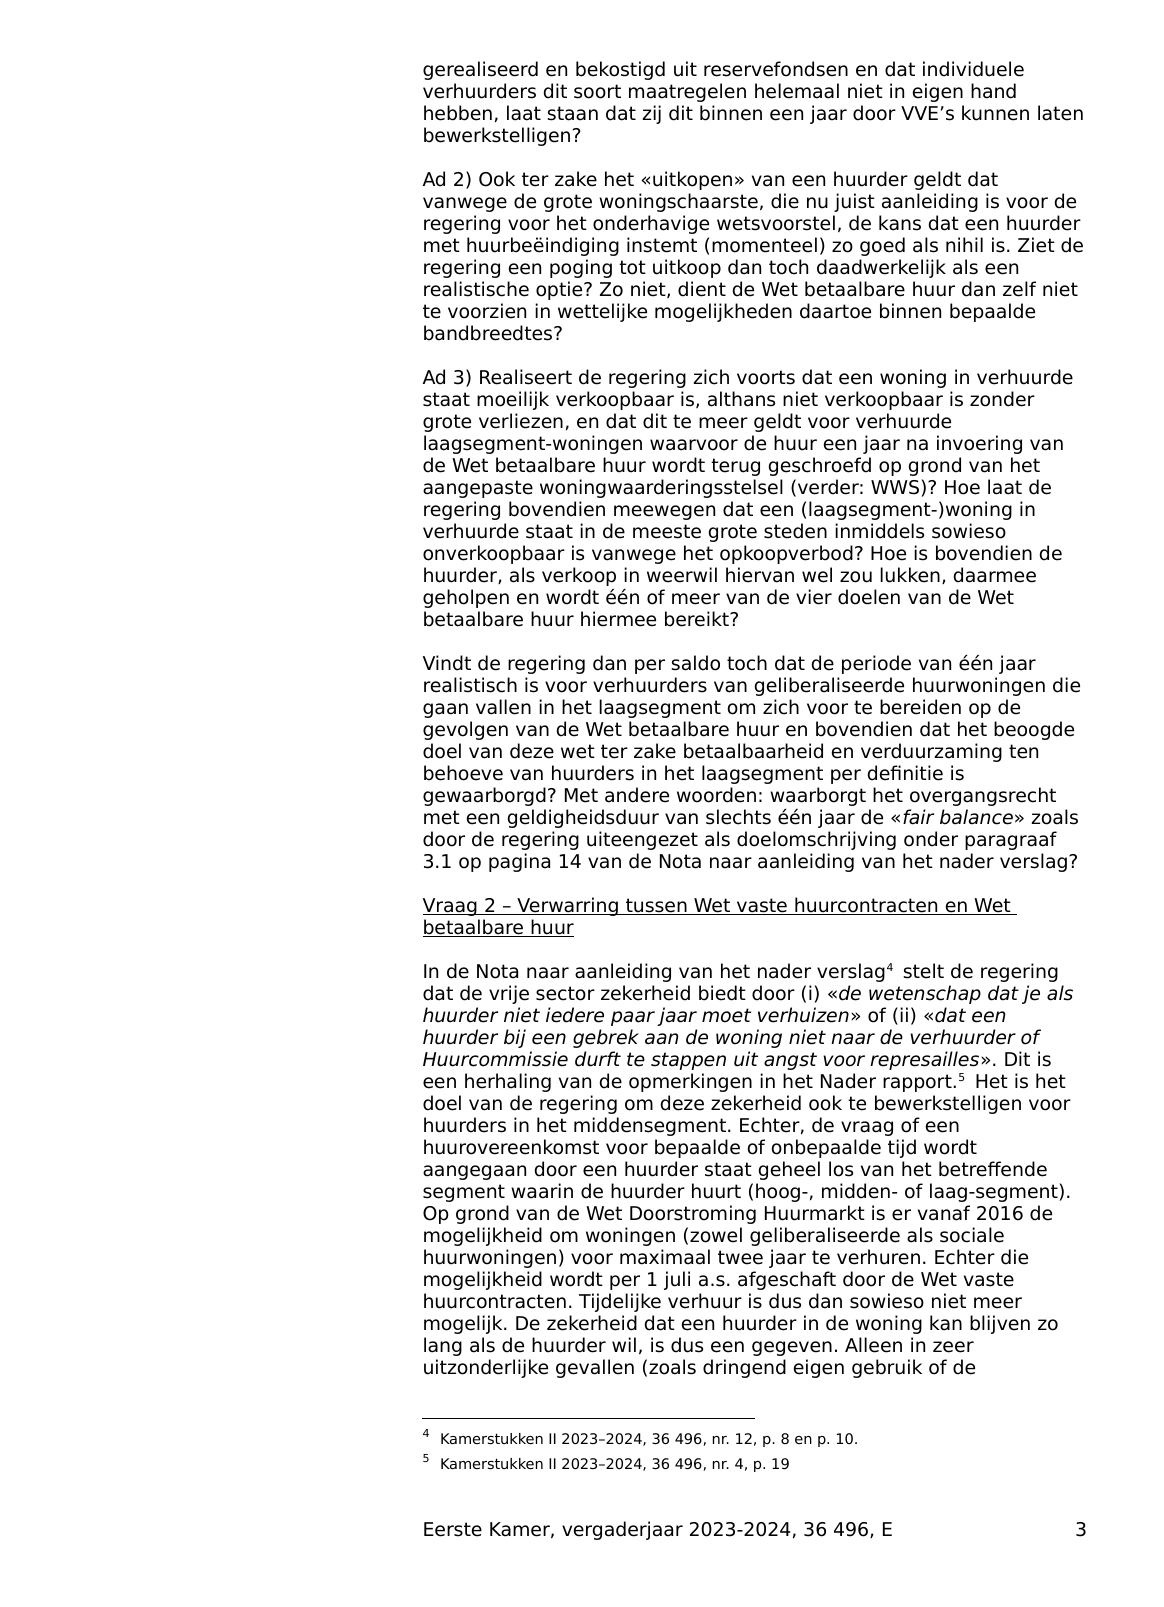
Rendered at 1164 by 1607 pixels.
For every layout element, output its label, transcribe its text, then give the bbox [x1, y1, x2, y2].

text Kamerstukken II 2023–2024, 36 496, nr. 4, p. 19 [422, 1452, 1087, 1474]
text gerealiseerd en bekostigd uit reservefondsen en dat individuele verhuurders dit soort maatregelen helemaal niet in eigen hand hebben, laat staan dat zij dit binnen een jaar door VVE’s kunnen laten bewerkstelligen? [422, 59, 1087, 147]
text Kamerstukken II 2023–2024, 36 496, nr. 12, p. 8 en p. 10. [422, 1427, 1087, 1449]
text Ad 2) Ook ter zake het «uitkopen» van een huurder geldt dat vanwege de grote woningschaarste, die nu juist aanleiding is voor de regering voor het onderhavige wetsvoorstel, de kans dat een huurder met huurbeëindiging instemt (momenteel) zo goed als nihil is. Ziet de regering een poging tot uitkoop dan toch daadwerkelijk als een realistische optie? Zo niet, dient de Wet betaalbare huur dan zelf niet te voorzien in wettelijke mogelijkheden daartoe binnen bepaalde bandbreedtes? [422, 169, 1087, 345]
text Ad 3) Realiseert de regering zich voorts dat een woning in verhuurde staat moeilijk verkoopbaar is, althans niet verkoopbaar is zonder grote verliezen, en dat dit te meer geldt voor verhuurde laagsegment-woningen waarvoor de huur een jaar na invoering van de Wet betaalbare huur wordt terug geschroefd op grond van het aangepaste woningwaarderingsstelsel (verder: WWS)? Hoe laat de regering bovendien meewegen dat een (laagsegment-)woning in verhuurde staat in de meeste grote steden inmiddels sowieso onverkoopbaar is vanwege het opkoopverbod? Hoe is bovendien de huurder, als verkoop in weerwil hiervan wel zou lukken, daarmee geholpen en wordt één of meer van de vier doelen van de Wet betaalbare huur hiermee bereikt? [422, 367, 1087, 631]
text Vindt de regering dan per saldo toch dat de periode van één jaar realistisch is voor verhuurders van geliberaliseerde huurwoningen die gaan vallen in het laagsegment om zich voor te bereiden op de gevolgen van de Wet betaalbare huur en bovendien dat het beoogde doel van deze wet ter zake betaalbaarheid en verduurzaming ten behoeve van huurders in het laagsegment per definitie is gewaarborgd? Met andere woorden: waarborgt het overgangsrecht met een geldigheidsduur van slechts één jaar de «fair balance» zoals door de regering uiteengezet als doelomschrijving onder paragraaf 3.1 op pagina 14 van de Nota naar aanleiding van het nader verslag? [422, 653, 1087, 873]
subtitle Vraag 2 – Verwarring tussen Wet vaste huurcontracten en Wet betaalbare huur [422, 895, 1087, 939]
text In de Nota naar aanleiding van het nader verslag stelt de regering dat de vrije sector zekerheid biedt door (i) «de wetenschap dat je als huurder niet iedere paar jaar moet verhuizen» of (ii) «dat een huurder bij een gebrek aan de woning niet naar de verhuurder of Huurcommissie durft te stappen uit angst voor represailles». Dit is een herhaling van de opmerkingen in het Nader rapport. Het is het doel van de regering om deze zekerheid ook te bewerkstelligen voor huurders in het middensegment. Echter, de vraag of een huurovereenkomst voor bepaalde of onbepaalde tijd wordt aangegaan door een huurder staat geheel los van het betreffende segment waarin de huurder huurt (hoog-, midden- of laag-segment). Op grond van de Wet Doorstroming Huurmarkt is er vanaf 2016 de mogelijkheid om woningen (zowel geliberaliseerde als sociale huurwoningen) voor maximaal twee jaar te verhuren. Echter die mogelijkheid wordt per 1 juli a.s. afgeschaft door de Wet vaste huurcontracten. Tijdelijke verhuur is dus dan sowieso niet meer mogelijk. De zekerheid dat een huurder in de woning kan blijven zo lang als de huurder wil, is dus een gegeven. Alleen in zeer uitzonderlijke gevallen (zoals dringend eigen gebruik of de [422, 961, 1087, 1379]
